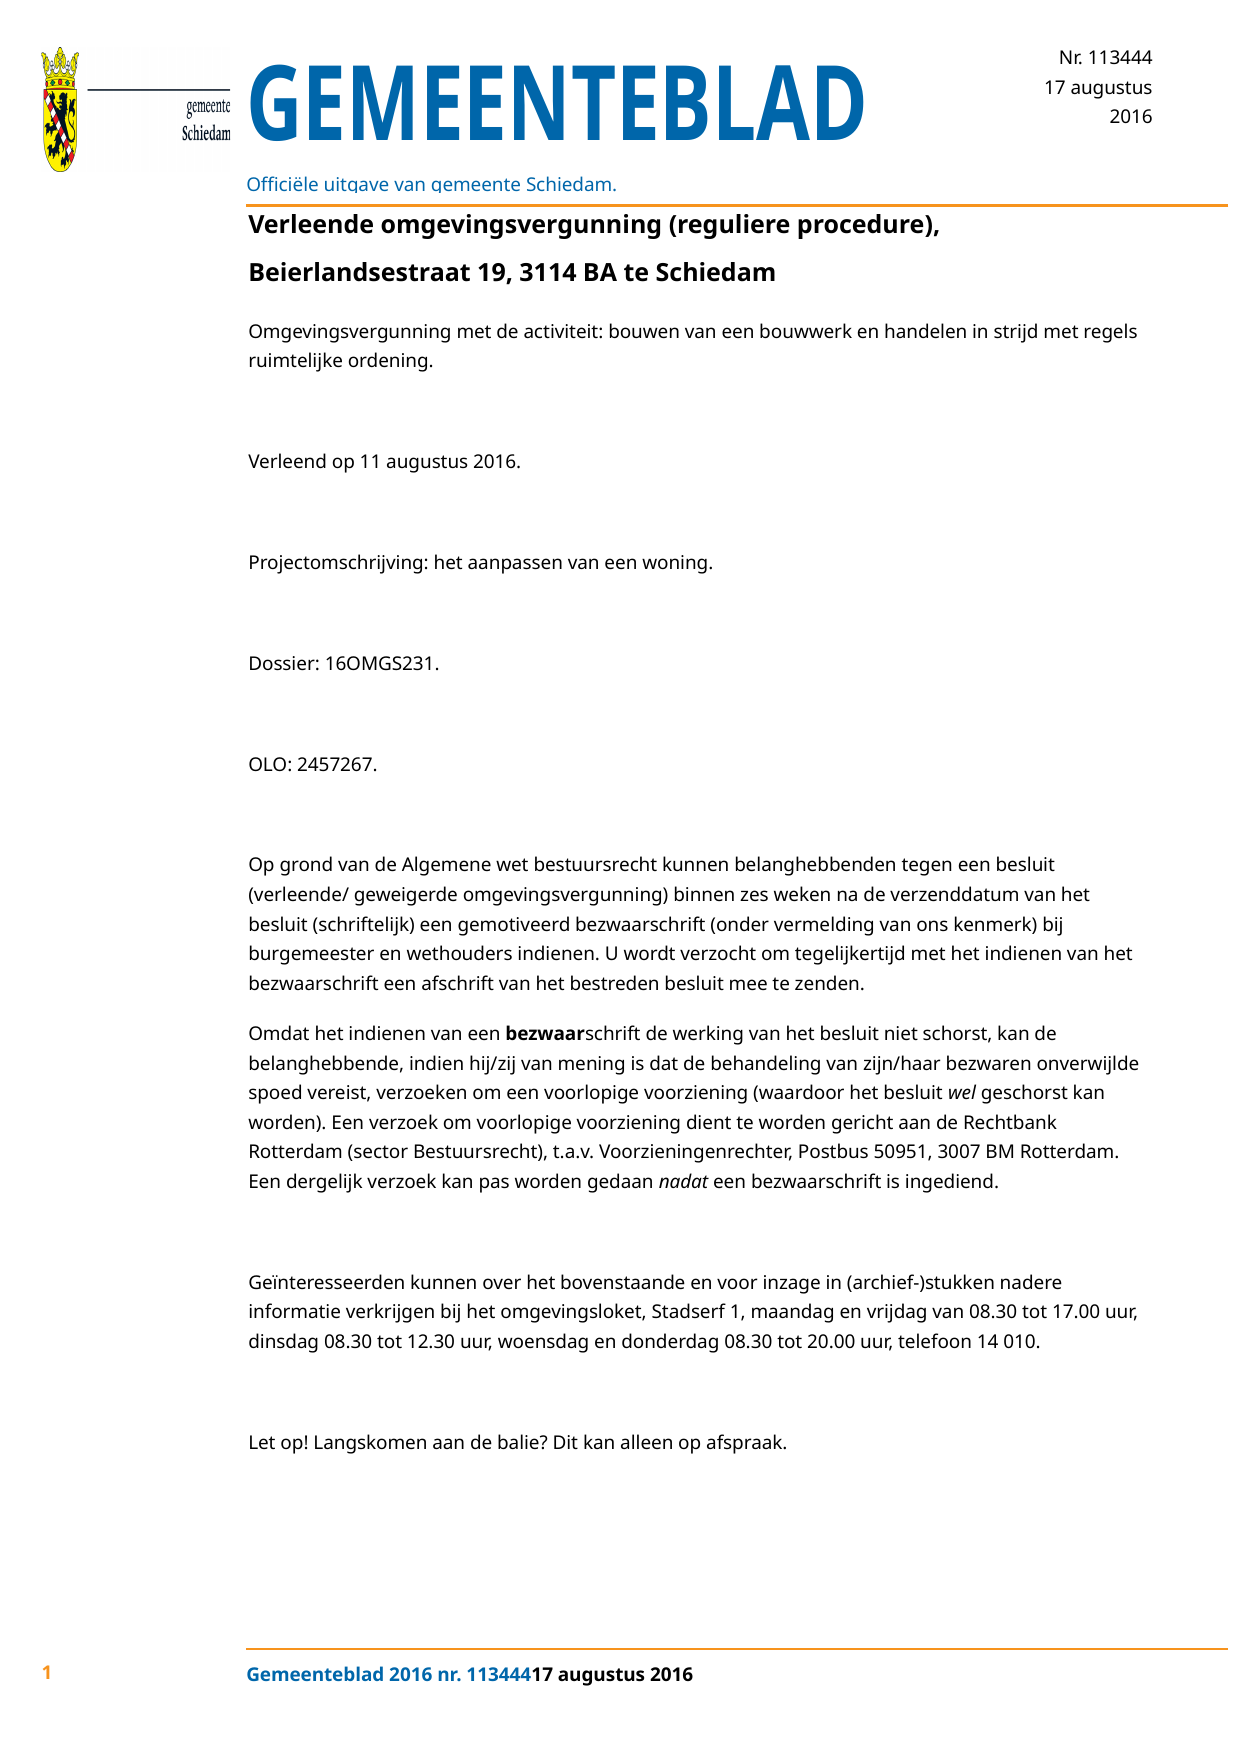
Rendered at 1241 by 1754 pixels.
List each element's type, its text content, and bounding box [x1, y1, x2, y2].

picture [41, 47, 231, 172]
text Omgevingsvergunning met de activiteit: bouwen van een bouwwerk en handelen in strijd met regels ruimtelijke ordening. [248, 318, 1152, 373]
text Dossier: 16OMGS231. [248, 650, 1152, 676]
text Geïnteresseerden kunnen over het bovenstaande en voor inzage in (archief-)stukken nadere informatie verkrijgen bij het omgevingsloket, Stadserf 1, maandag en vrijdag van 08.30 tot 17.00 uur, dinsdag 08.30 tot 12.30 uur, woensdag en donderdag 08.30 tot 20.00 uur, telefoon 14 010. [248, 1269, 1152, 1354]
text Verleend op 11 augustus 2016. [248, 448, 1152, 474]
text OLO: 2457267. [248, 751, 1152, 777]
text Let op! Langskomen aan de balie? Dit kan alleen op afspraak. [248, 1429, 1152, 1455]
text Op grond van de Algemene wet bestuursrecht kunnen belanghebbenden tegen een besluit (verleende/ geweigerde omgevingsvergunning) binnen zes weken na de verzenddatum van het besluit (schriftelijk) een gemotiveerd bezwaarschrift (onder vermelding van ons kenmerk) bij burgemeester en wethouders indienen. U wordt verzocht om tegelijkertijd met het indienen van het bezwaarschrift een afschrift van het bestreden besluit mee te zenden. [248, 852, 1152, 996]
text Projectomschrijving: het aanpassen van een woning. [248, 549, 1152, 575]
text Verleende omgevingsvergunning (reguliere procedure), Beierlandsestraat 19, 3114 BA te Schiedam [248, 207, 1152, 288]
text Omdat het indienen van een bezwaarschrift de werking van het besluit niet schorst, kan de belanghebbende, indien hij/zij van mening is dat de behandeling van zijn/haar bezwaren onverwijlde spoed vereist, verzoeken om een voorlopige voorziening (waardoor het besluit wel geschorst kan worden). Een verzoek om voorlopige voorziening dient te worden gericht aan de Rechtbank Rotterdam (sector Bestuursrecht), t.a.v. Voorzieningenrechter, Postbus 50951, 3007 BM Rotterdam. Een dergelijk verzoek kan pas worden gedaan nadat een bezwaarschrift is ingediend. [248, 1020, 1152, 1194]
